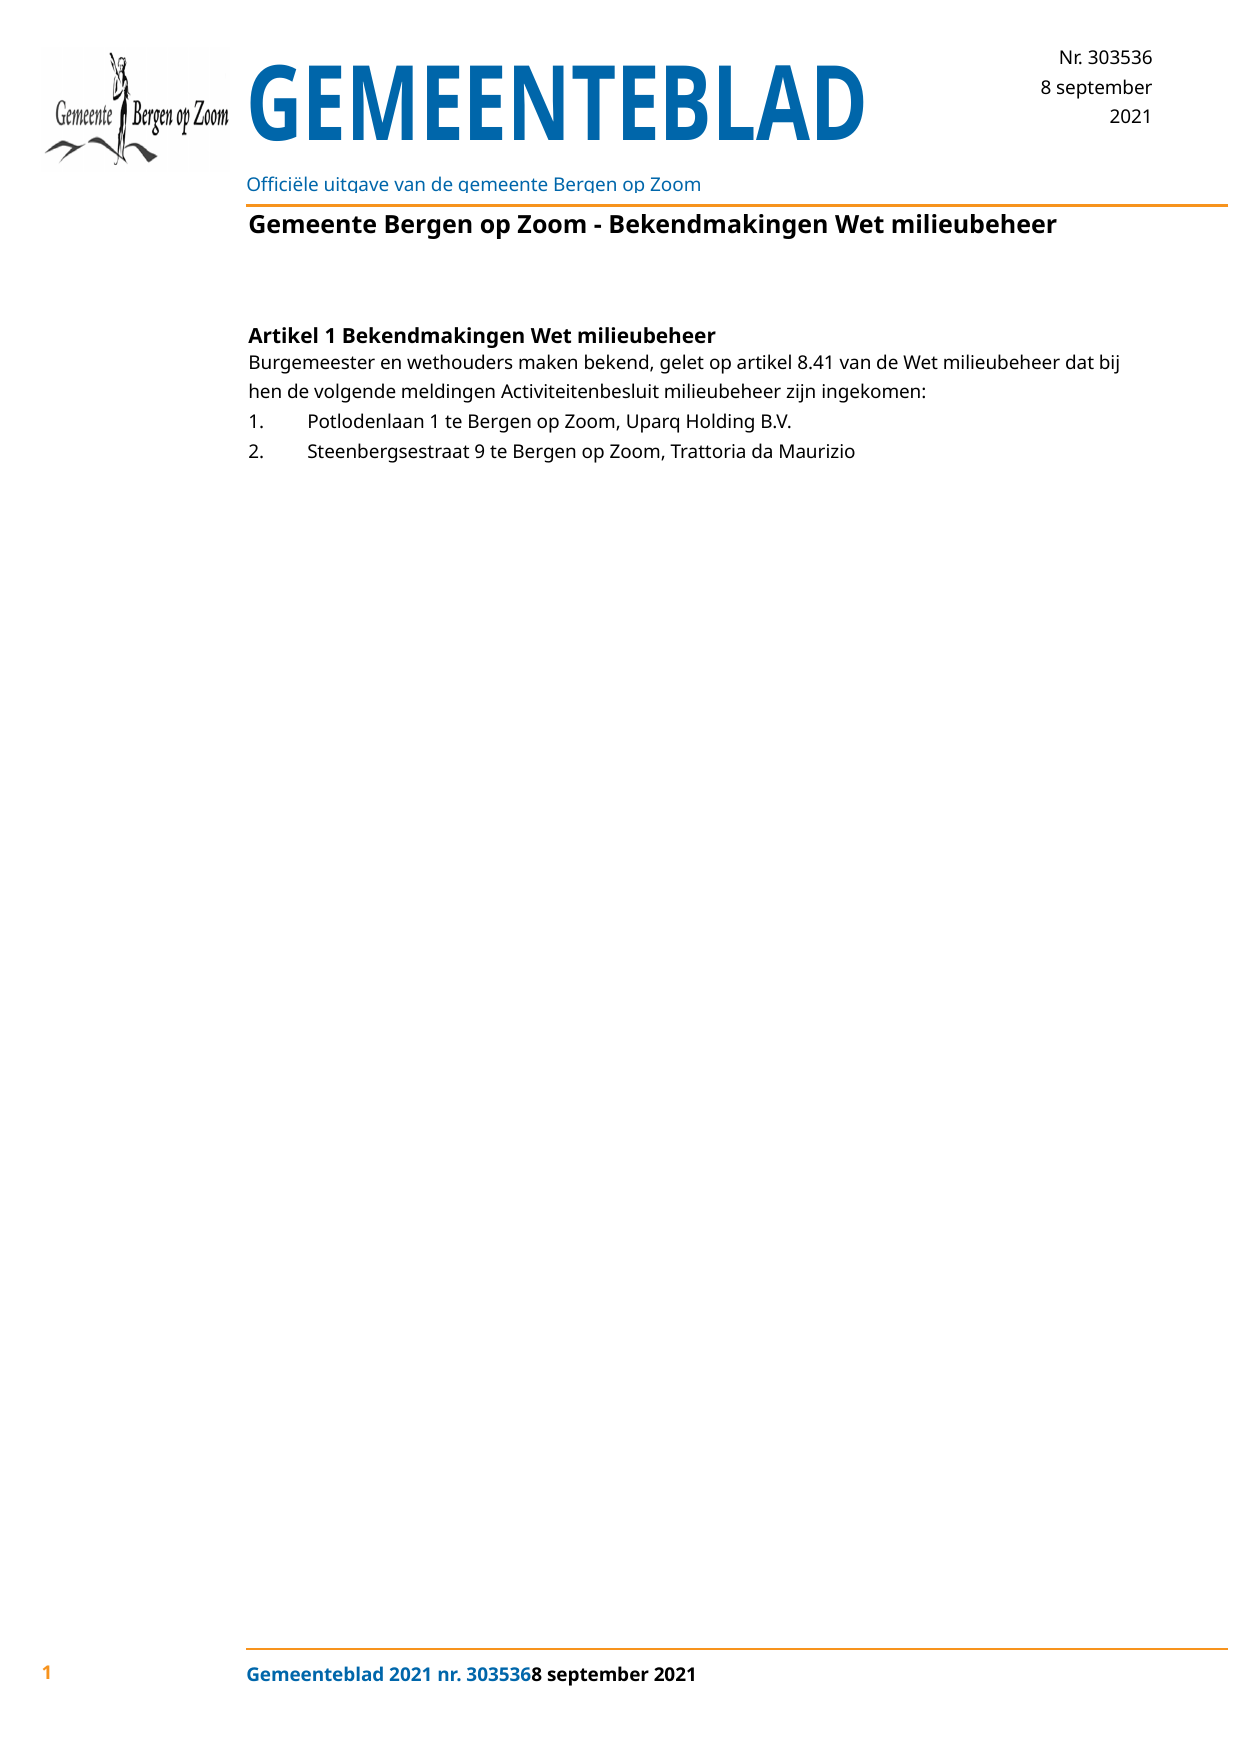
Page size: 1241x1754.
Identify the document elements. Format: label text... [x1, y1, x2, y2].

list Steenbergsestraat 9 te Bergen op Zoom, Trattoria da Maurizio [248, 438, 1152, 464]
text Artikel 1 Bekendmakingen Wet milieubeheer [248, 321, 1152, 349]
picture [41, 47, 231, 172]
list Potlodenlaan 1 te Bergen op Zoom, Uparq Holding B.V. [248, 408, 1152, 434]
text Gemeente Bergen op Zoom - Bekendmakingen Wet milieubeheer [248, 207, 1152, 241]
text Burgemeester en wethouders maken bekend, gelet op artikel 8.41 van de Wet milieubeheer dat bij hen de volgende meldingen Activiteitenbesluit milieubeheer zijn ingekomen: [248, 349, 1152, 404]
